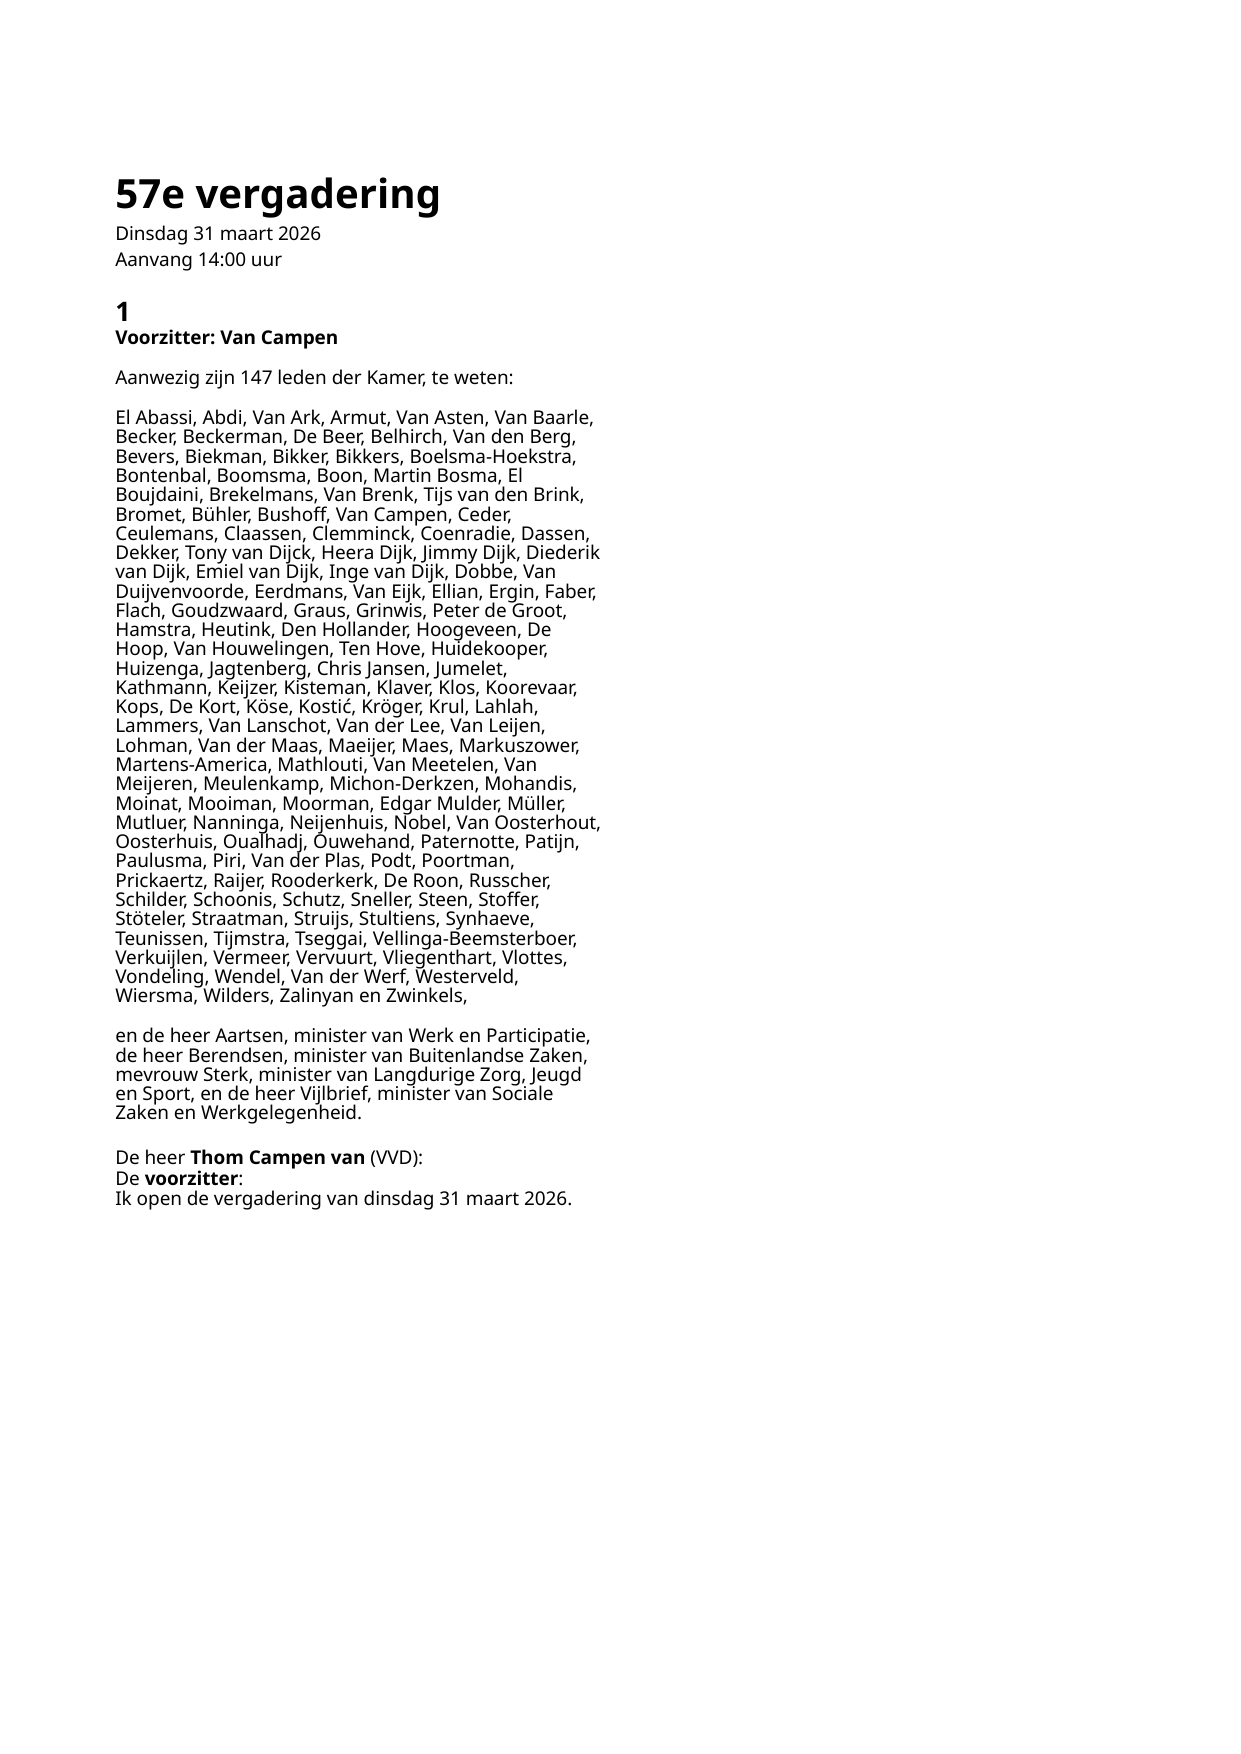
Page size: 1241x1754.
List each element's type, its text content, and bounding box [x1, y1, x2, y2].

text Voorzitter: Van Campen [115, 329, 605, 348]
text 57e vergadering [115, 165, 605, 220]
text 1 [115, 292, 605, 329]
text De voorzitter: [115, 1170, 605, 1189]
text El Abassi, Abdi, Van Ark, Armut, Van Asten, Van Baarle, Becker, Beckerman, De Beer, Belhirch, Van den Berg, Bevers, Biekman, Bikker, Bikkers, Boelsma-Hoekstra, Bontenbal, Boomsma, Boon, Martin Bosma, El Boujdaini, Brekelmans, Van Brenk, Tijs van den Brink, Bromet, Bühler, Bushoff, Van Campen, Ceder, Ceulemans, Claassen, Clemminck, Coenradie, Dassen, Dekker, Tony van Dijck, Heera Dijk, Jimmy Dijk, Diederik van Dijk, Emiel van Dijk, Inge van Dijk, Dobbe, Van Duijvenvoorde, Eerdmans, Van Eijk, Ellian, Ergin, Faber, Flach, Goudzwaard, Graus, Grinwis, Peter de Groot, Hamstra, Heutink, Den Hollander, Hoogeveen, De Hoop, Van Houwelingen, Ten Hove, Huidekooper, Huizenga, Jagtenberg, Chris Jansen, Jumelet, Kathmann, Keijzer, Kisteman, Klaver, Klos, Koorevaar, Kops, De Kort, Köse, Kostić, Kröger, Krul, Lahlah, Lammers, Van Lanschot, Van der Lee, Van Leijen, Lohman, Van der Maas, Maeijer, Maes, Markuszower, Martens-America, Mathlouti, Van Meetelen, Van Meijeren, Meulenkamp, Michon-Derkzen, Mohandis, Moinat, Mooiman, Moorman, Edgar Mulder, Müller, Mutluer, Nanninga, Neijenhuis, Nobel, Van Oosterhout, Oosterhuis, Oualhadj, Ouwehand, Paternotte, Patijn, Paulusma, Piri, Van der Plas, Podt, Poortman, Prickaertz, Raijer, Rooderkerk, De Roon, Russcher, Schilder, Schoonis, Schutz, Sneller, Steen, Stoffer, Stöteler, Straatman, Struijs, Stultiens, Synhaeve, Teunissen, Tijmstra, Tseggai, Vellinga-Beemsterboer, Verkuijlen, Vermeer, Vervuurt, Vliegenthart, Vlottes, Vondeling, Wendel, Van der Werf, Westerveld, Wiersma, Wilders, Zalinyan en Zwinkels, [115, 409, 605, 1007]
text Dinsdag 31 maart 2026 [115, 220, 605, 246]
text De heer Thom Campen van (VVD): [115, 1144, 605, 1170]
text Ik open de vergadering van dinsdag 31 maart 2026. [115, 1189, 605, 1209]
text Aanvang 14:00 uur [115, 246, 605, 272]
text en de heer Aartsen, minister van Werk en Participatie, de heer Berendsen, minister van Buitenlandse Zaken, mevrouw Sterk, minister van Langdurige Zorg, Jeugd en Sport, en de heer Vijlbrief, minister van Sociale Zaken en Werkgelegenheid. [115, 1027, 605, 1124]
text Aanwezig zijn 147 leden der Kamer, te weten: [115, 369, 605, 388]
